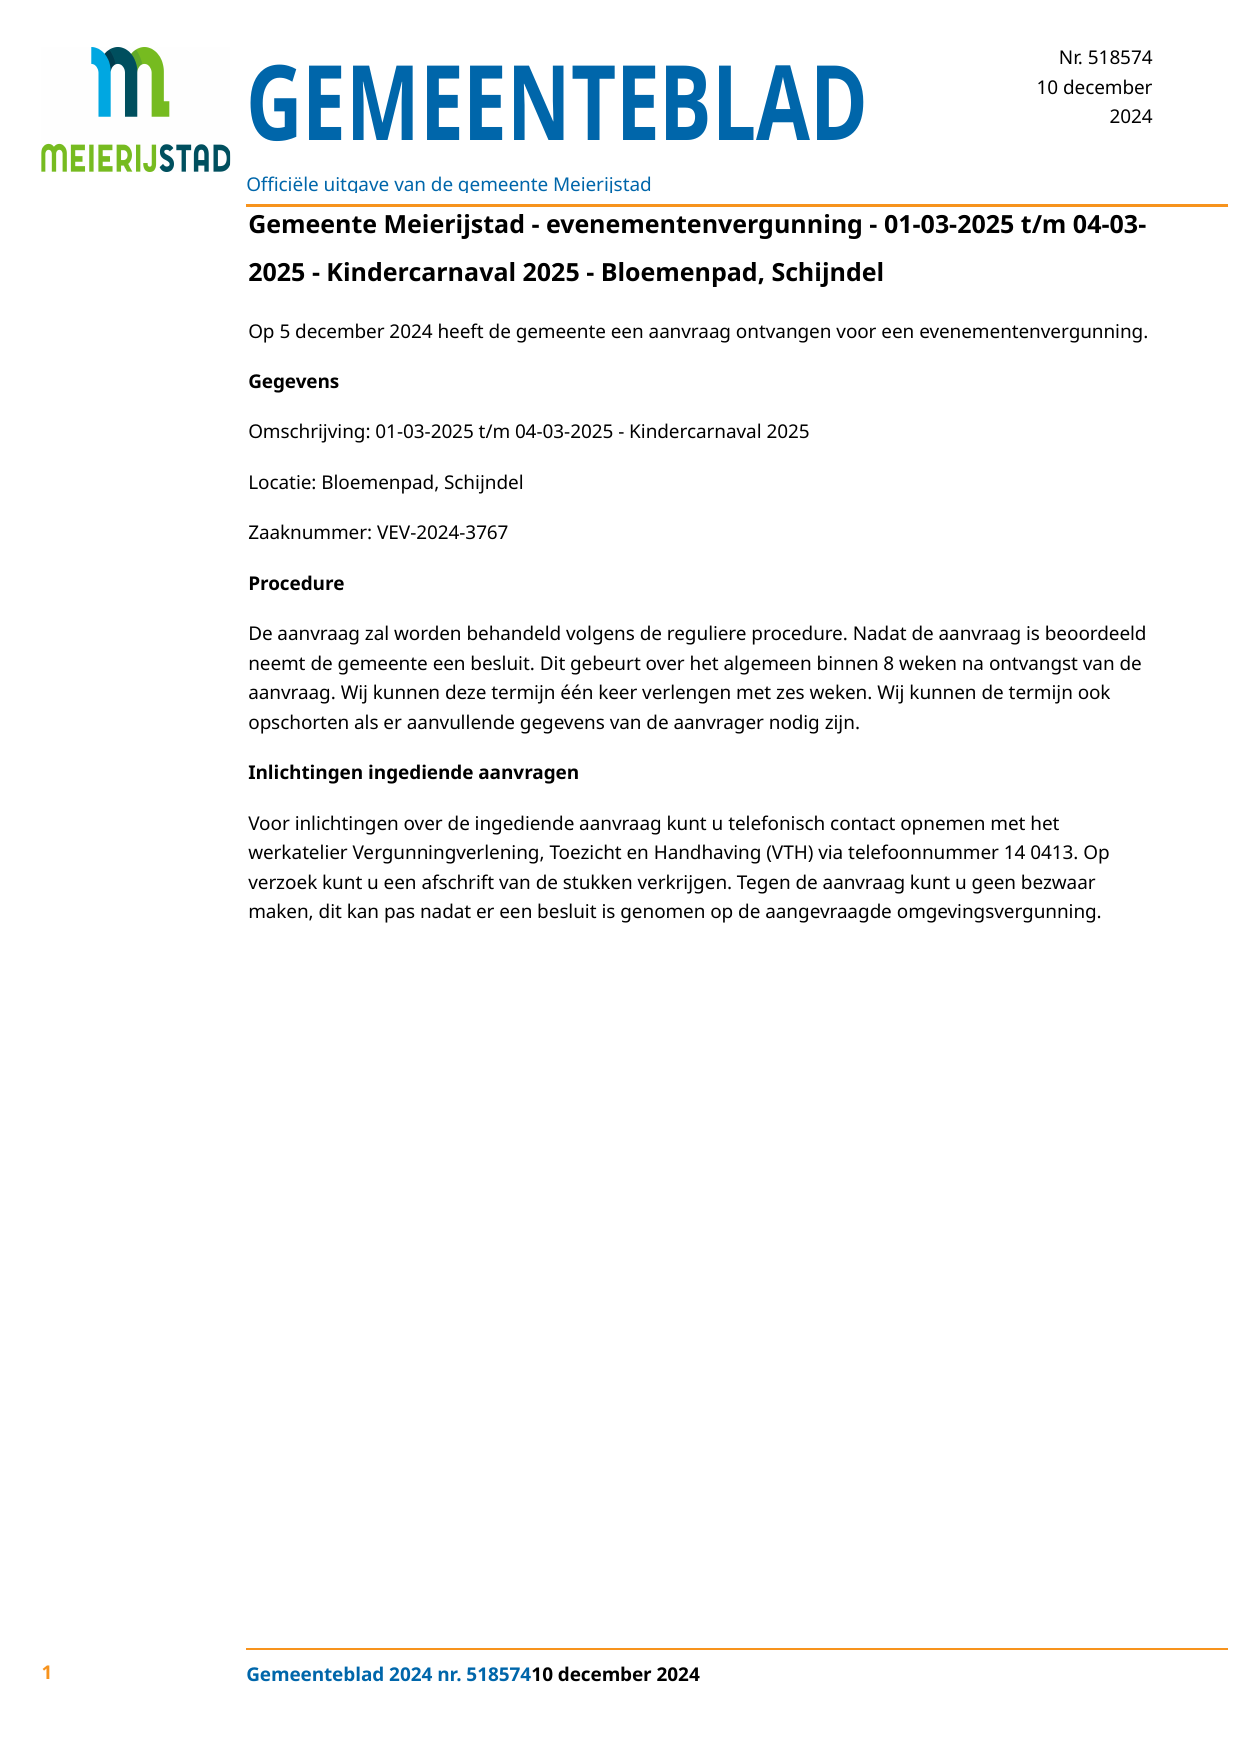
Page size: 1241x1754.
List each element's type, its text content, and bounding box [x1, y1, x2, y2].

text Op 5 december 2024 heeft de gemeente een aanvraag ontvangen voor een evenementenvergunning. [248, 318, 1152, 344]
text Voor inlichtingen over de ingediende aanvraag kunt u telefonisch contact opnemen met het werkatelier Vergunningverlening, Toezicht en Handhaving (VTH) via telefoonnummer 14 0413. Op verzoek kunt u een afschrift van de stukken verkrijgen. Tegen de aanvraag kunt u geen bezwaar maken, dit kan pas nadat er een besluit is genomen op de aangevraagde omgevingsvergunning. [248, 810, 1152, 924]
text De aanvraag zal worden behandeld volgens de reguliere procedure. Nadat de aanvraag is beoordeeld neemt de gemeente een besluit. Dit gebeurt over het algemeen binnen 8 weken na ontvangst van de aanvraag. Wij kunnen deze termijn één keer verlengen met zes weken. Wij kunnen de termijn ook opschorten als er aanvullende gegevens van de aanvrager nodig zijn. [248, 620, 1152, 735]
text Locatie: Bloemenpad, Schijndel [248, 469, 1152, 495]
text Inlichtingen ingediende aanvragen [248, 759, 1152, 785]
text Zaaknummer: VEV-2024-3767 [248, 519, 1152, 545]
text Omschrijving: 01-03-2025 t/m 04-03-2025 - Kindercarnaval 2025 [248, 419, 1152, 444]
picture [41, 47, 231, 172]
text Gemeente Meierijstad - evenementenvergunning - 01-03-2025 t/m 04-03-2025 - Kindercarnaval 2025 - Bloemenpad, Schijndel [248, 207, 1152, 288]
text Procedure [248, 570, 1152, 596]
text Gegevens [248, 368, 1152, 394]
